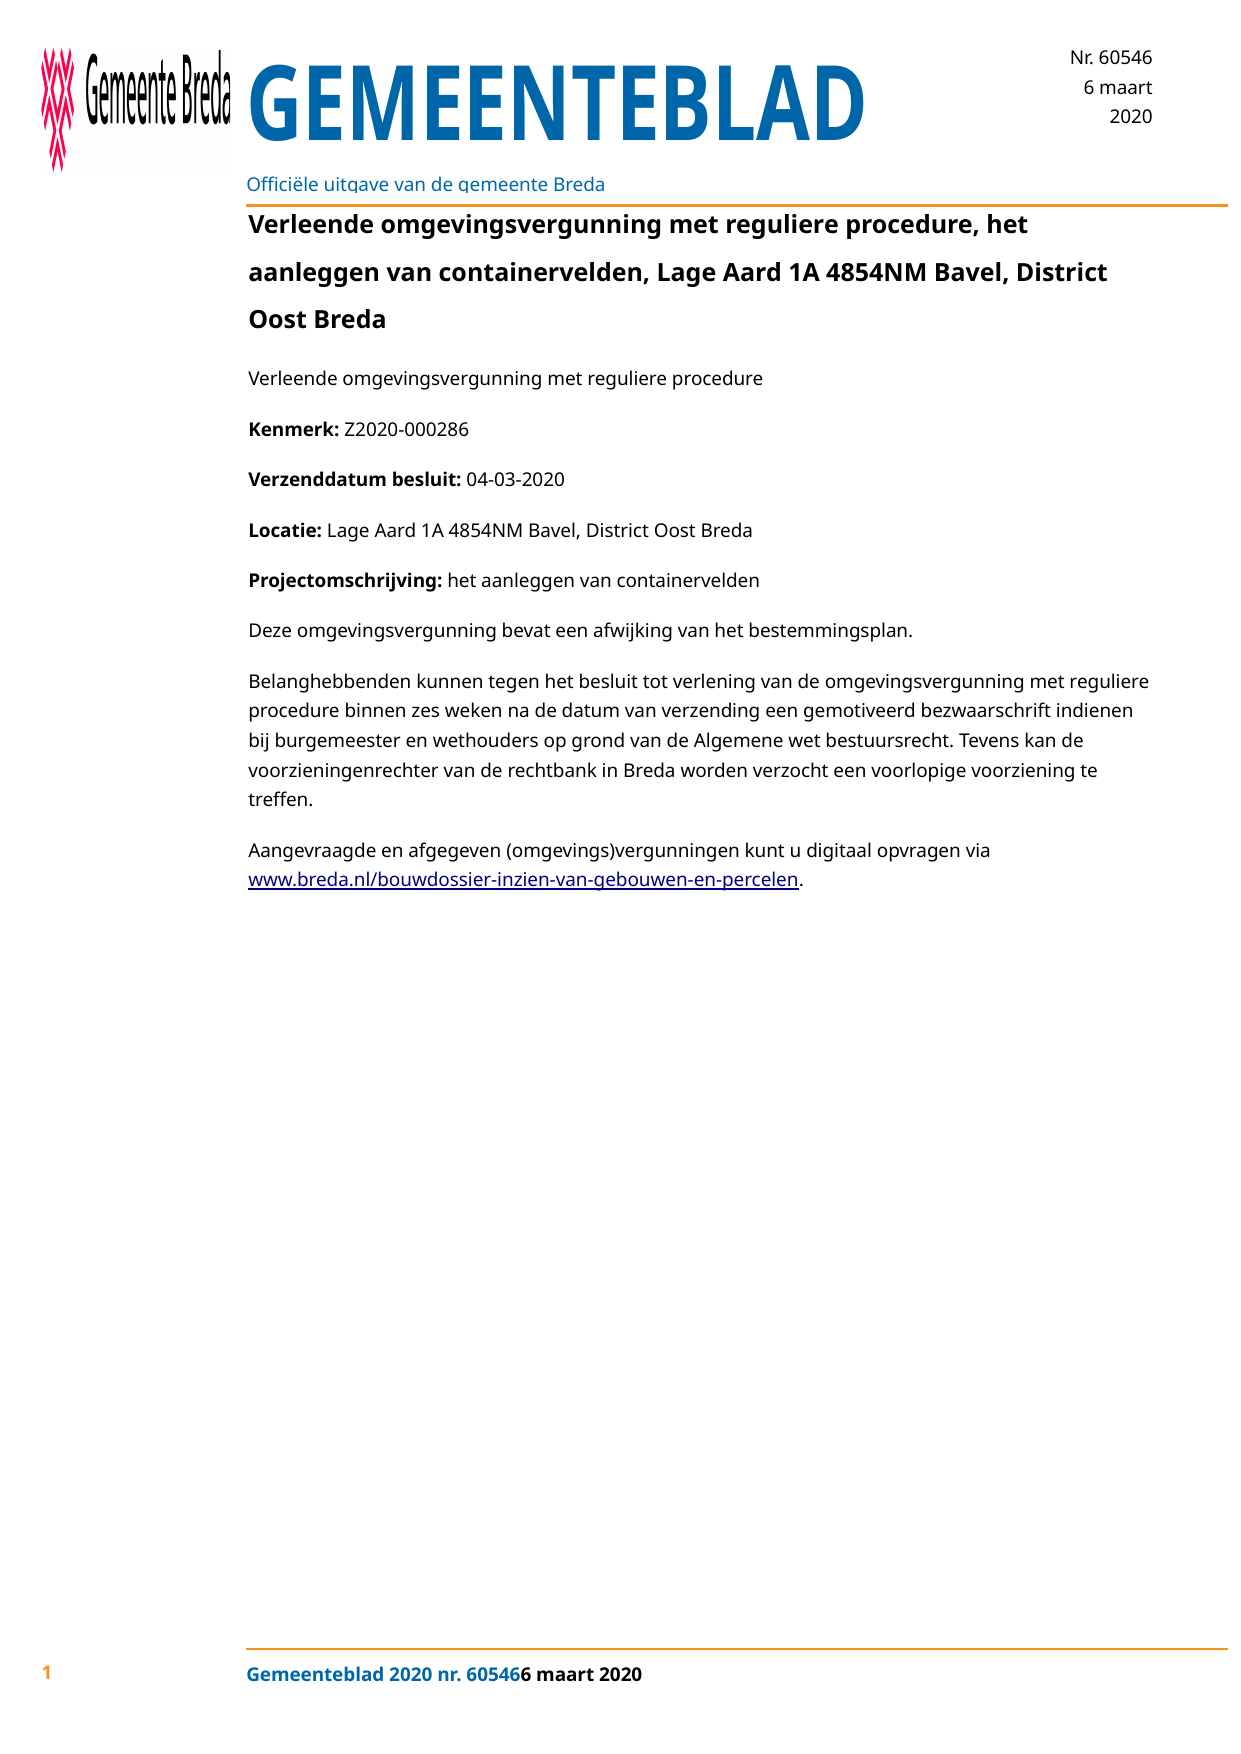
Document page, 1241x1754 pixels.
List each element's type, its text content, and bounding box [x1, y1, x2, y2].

text Belanghebbenden kunnen tegen het besluit tot verlening van de omgevingsvergunning met reguliere procedure binnen zes weken na de datum van verzending een gemotiveerd bezwaarschrift indienen bij burgemeester en wethouders op grond van de Algemene wet bestuursrecht. Tevens kan de voorzieningenrechter van de rechtbank in Breda worden verzocht een voorlopige voorziening te treffen. [248, 668, 1152, 812]
text Aangevraagde en afgegeven (omgevings)vergunningen kunt u digitaal opvragen via www.breda.nl/bouwdossier-inzien-van-gebouwen-en-percelen. [248, 837, 1152, 892]
text Verzenddatum besluit: 04-03-2020 [248, 466, 1152, 492]
text Locatie: Lage Aard 1A 4854NM Bavel, District Oost Breda [248, 517, 1152, 542]
text Verleende omgevingsvergunning met reguliere procedure, het aanleggen van containervelden, Lage Aard 1A 4854NM Bavel, District Oost Breda [248, 207, 1152, 336]
picture [41, 47, 231, 172]
text Verleende omgevingsvergunning met reguliere procedure [248, 366, 1152, 391]
text Projectomschrijving: het aanleggen van containervelden [248, 567, 1152, 593]
text Kenmerk: Z2020-000286 [248, 416, 1152, 442]
text Deze omgevingsvergunning bevat een afwijking van het bestemmingsplan. [248, 618, 1152, 643]
